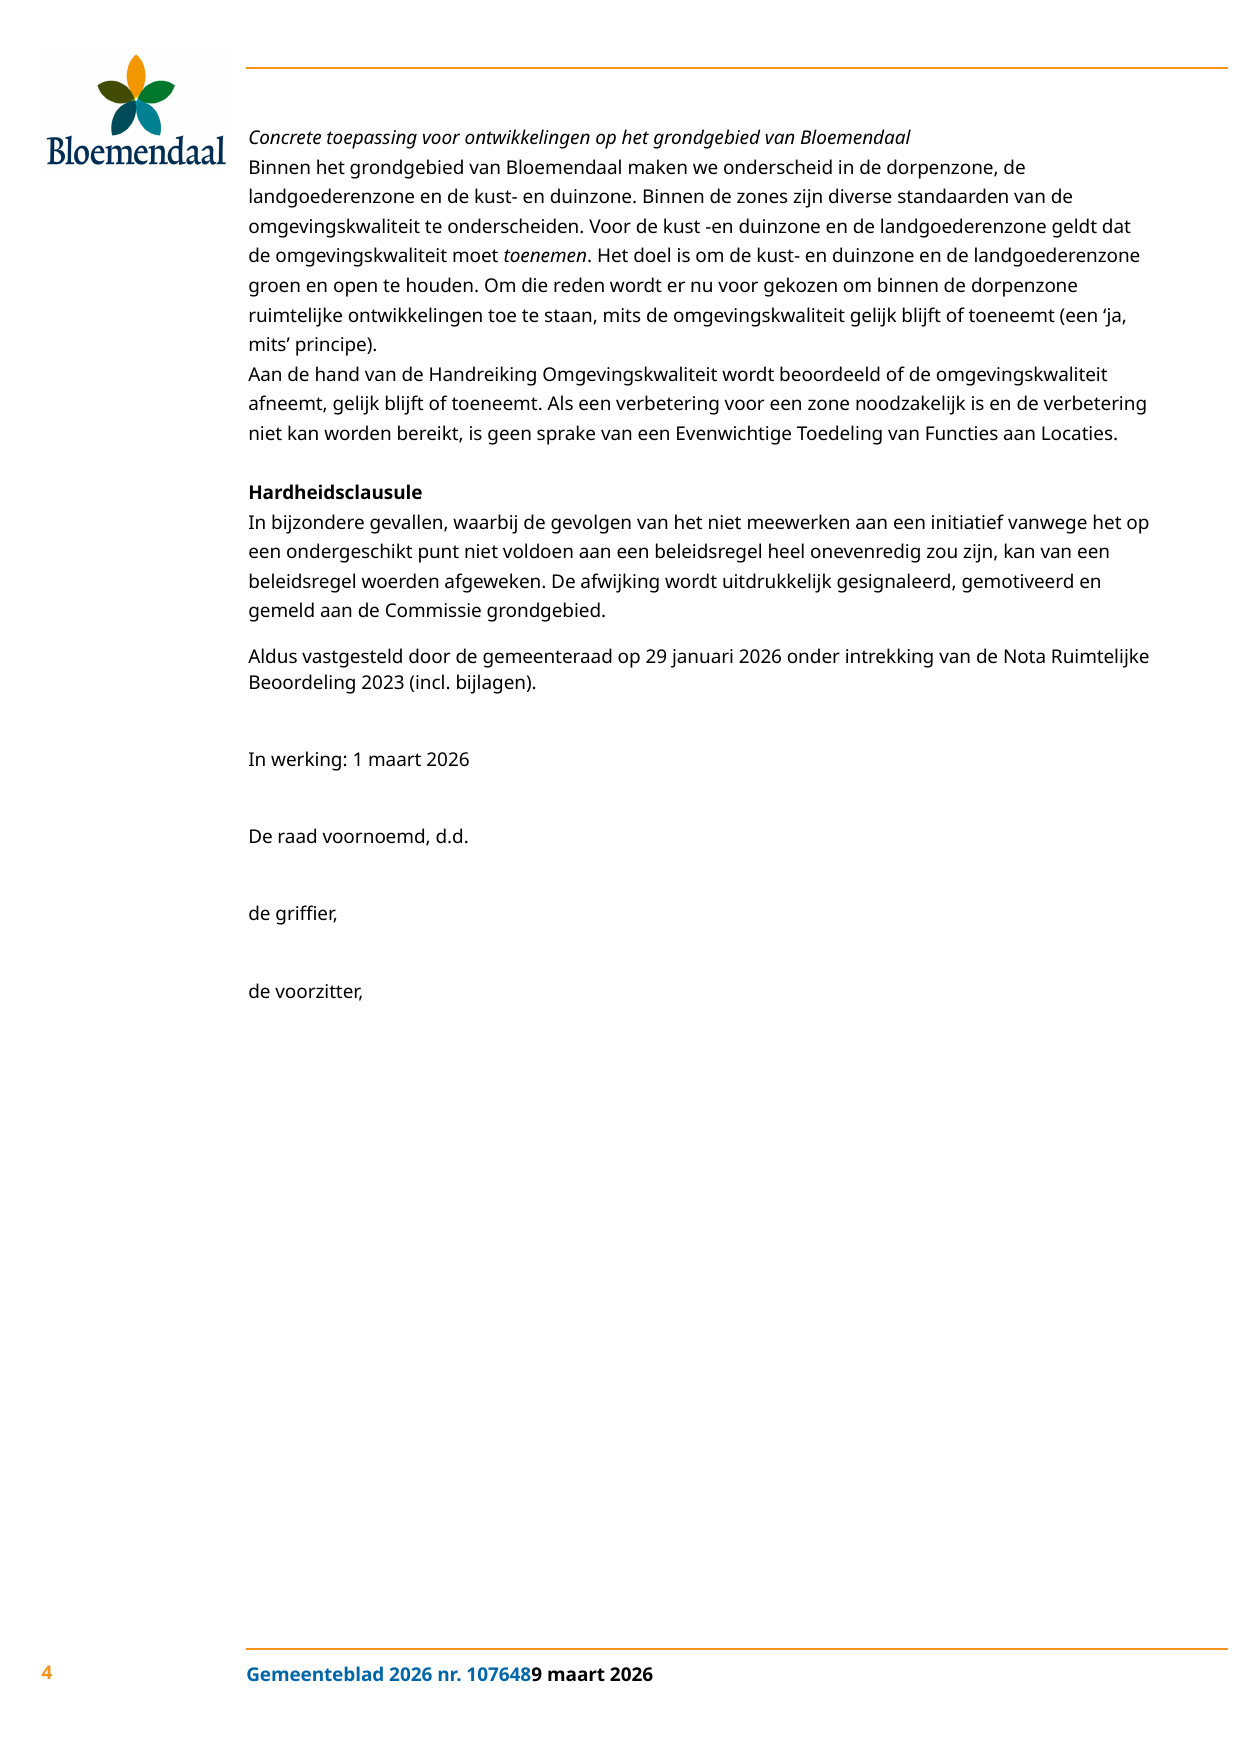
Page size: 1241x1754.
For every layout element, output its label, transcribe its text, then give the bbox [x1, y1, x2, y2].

text Concrete toepassing voor ontwikkelingen op het grondgebied van Bloemendaal [248, 124, 1152, 150]
text In werking: 1 maart 2026 [248, 746, 1152, 772]
picture [41, 47, 231, 172]
text Hardheidsclausule [248, 479, 1152, 505]
text Aan de hand van de Handreiking Omgevingskwaliteit wordt beoordeeld of de omgevingskwaliteit afneemt, gelijk blijft of toeneemt. Als een verbetering voor een zone noodzakelijk is en de verbetering niet kan worden bereikt, is geen sprake van een Evenwichtige Toedeling van Functies aan Locaties. [248, 361, 1152, 446]
text Binnen het grondgebied van Bloemendaal maken we onderscheid in de dorpenzone, de landgoederenzone en de kust- en duinzone. Binnen de zones zijn diverse standaarden van de omgevingskwaliteit te onderscheiden. Voor de kust -en duinzone en de landgoederenzone geldt dat de omgevingskwaliteit moet toenemen. Het doel is om de kust- en duinzone en de landgoederenzone groen en open te houden. Om die reden wordt er nu voor gekozen om binnen de dorpenzone ruimtelijke ontwikkelingen toe te staan, mits de omgevingskwaliteit gelijk blijft of toeneemt (een ‘ja, mits’ principe). [248, 154, 1152, 357]
text De raad voornoemd, d.d. [248, 823, 1152, 849]
text de griffier, [248, 901, 1152, 926]
text de voorzitter, [248, 978, 1152, 1003]
text In bijzondere gevallen, waarbij de gevolgen van het niet meewerken aan een initiatief vanwege het op een ondergeschikt punt niet voldoen aan een beleidsregel heel onevenredig zou zijn, kan van een beleidsregel woerden afgeweken. De afwijking wordt uitdrukkelijk gesignaleerd, gemotiveerd en gemeld aan de Commissie grondgebied. [248, 509, 1152, 623]
text Aldus vastgesteld door de gemeenteraad op 29 januari 2026 onder intrekking van de Nota Ruimtelijke Beoordeling 2023 (incl. bijlagen). [248, 643, 1152, 695]
